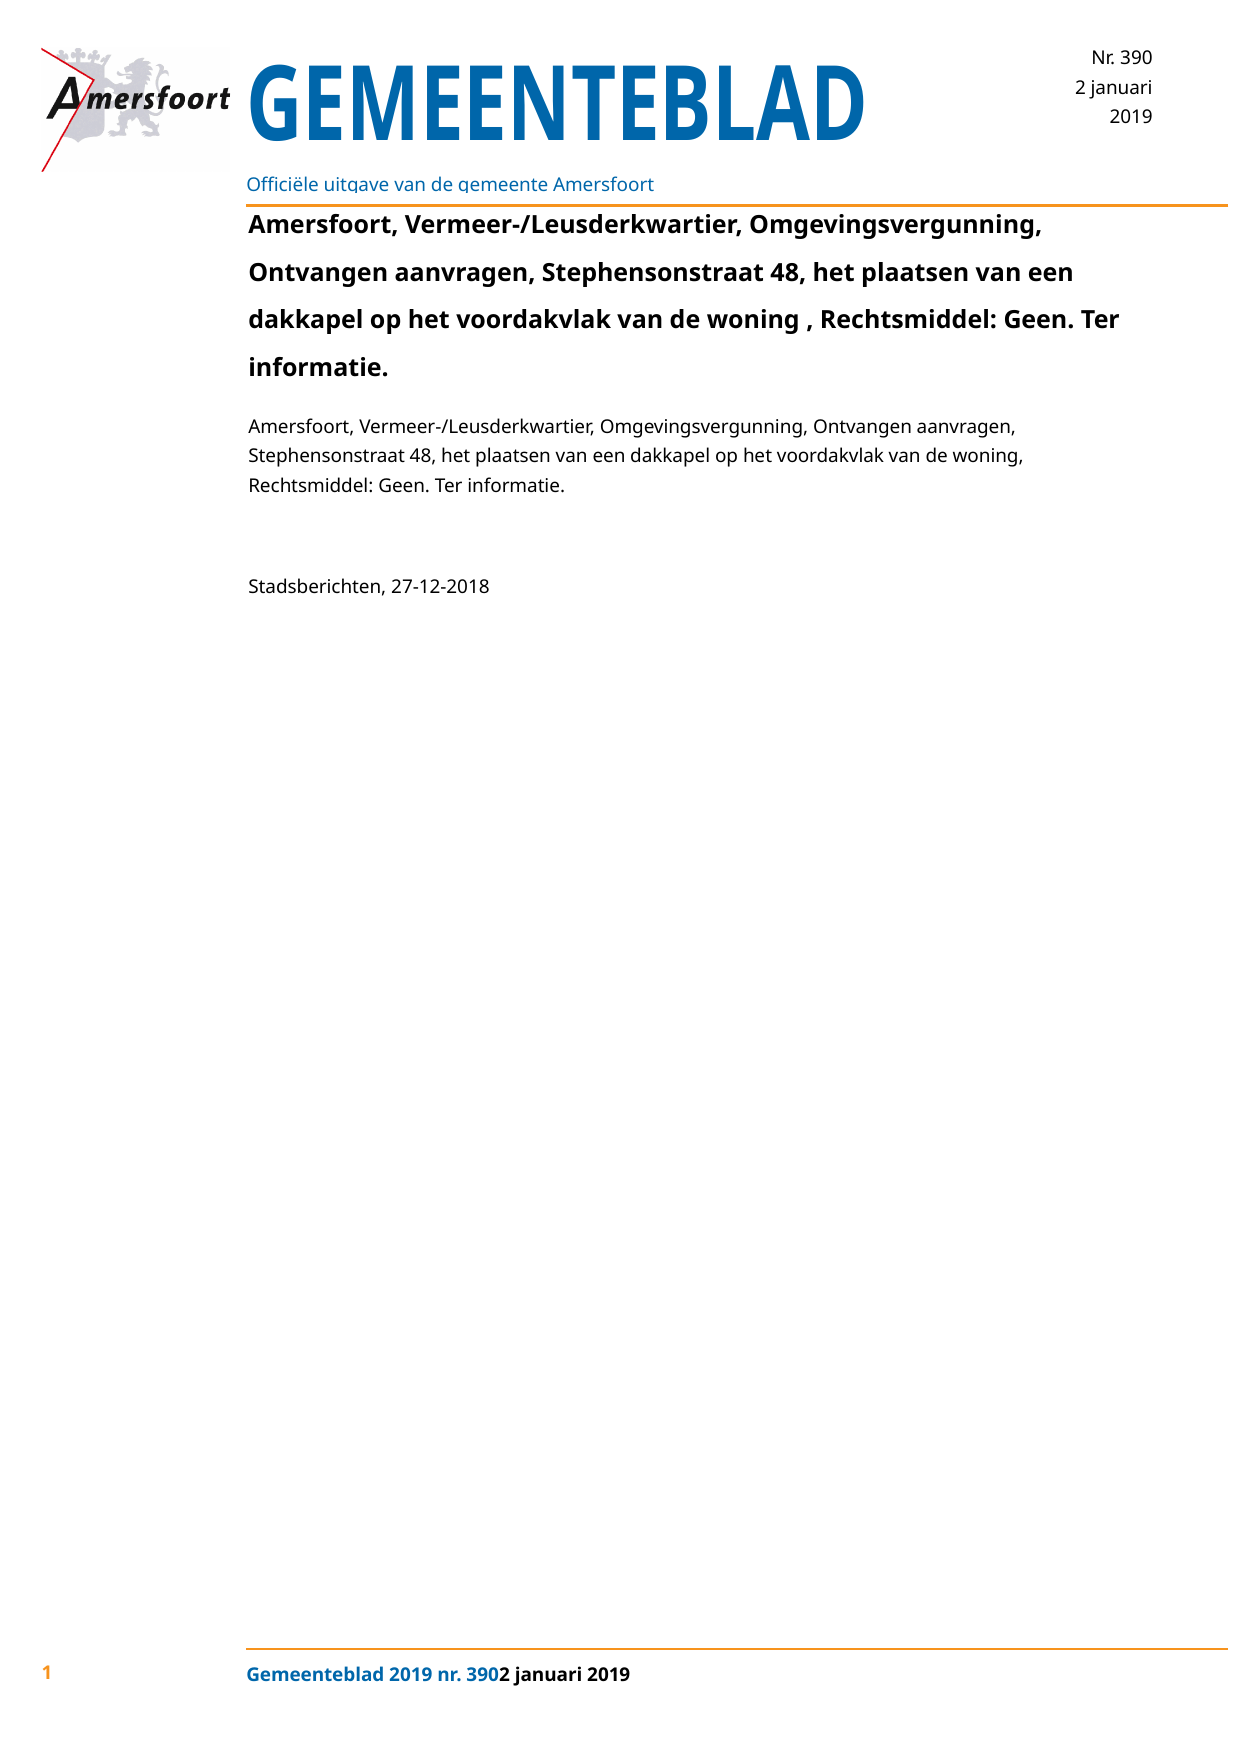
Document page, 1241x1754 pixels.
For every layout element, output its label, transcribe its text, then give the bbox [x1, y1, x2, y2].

picture [41, 47, 231, 172]
text Stadsberichten, 27-12-2018 [248, 573, 1152, 599]
text Amersfoort, Vermeer-/Leusderkwartier, Omgevingsvergunning, Ontvangen aanvragen, Stephensonstraat 48, het plaatsen van een dakkapel op het voordakvlak van de woning, Rechtsmiddel: Geen. Ter informatie. [248, 413, 1152, 498]
text Amersfoort, Vermeer-/Leusderkwartier, Omgevingsvergunning, Ontvangen aanvragen, Stephensonstraat 48, het plaatsen van een dakkapel op het voordakvlak van de woning , Rechtsmiddel: Geen. Ter informatie. [248, 207, 1152, 384]
